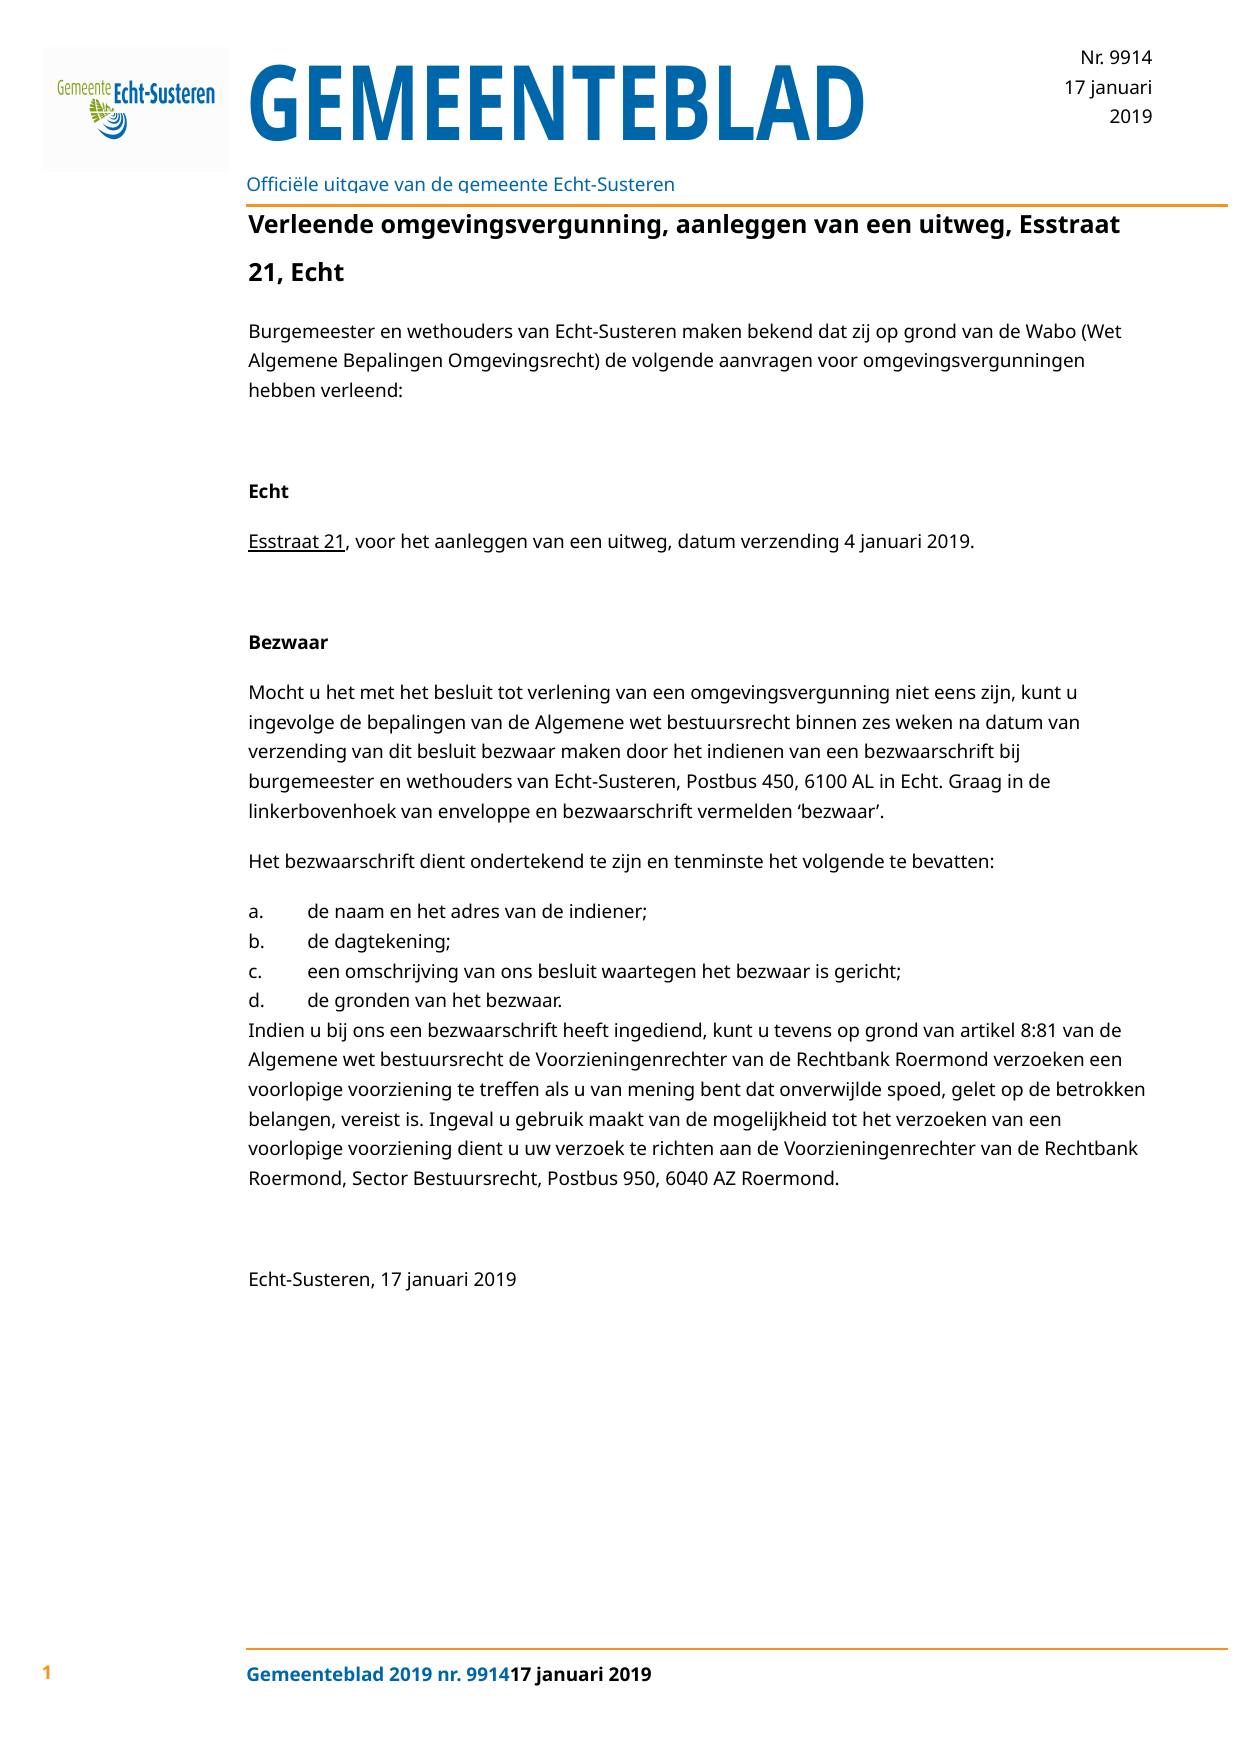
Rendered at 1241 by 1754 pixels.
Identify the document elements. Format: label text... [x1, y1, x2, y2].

list een omschrijving van ons besluit waartegen het bezwaar is gericht; [248, 958, 1152, 984]
text Echt-Susteren, 17 januari 2019 [248, 1266, 1152, 1292]
list de dagtekening; [248, 928, 1152, 954]
text Indien u bij ons een bezwaarschrift heeft ingediend, kunt u tevens op grond van artikel 8:81 van de Algemene wet bestuursrecht de Voorzieningenrechter van de Rechtbank Roermond verzoeken een voorlopige voorziening te treffen als u van mening bent dat onverwijlde spoed, gelet op de betrokken belangen, vereist is. Ingeval u gebruik maakt van de mogelijkheid tot het verzoeken van een voorlopige voorziening dient u uw verzoek te richten aan de Voorzieningenrechter van de Rechtbank Roermond, Sector Bestuursrecht, Postbus 950, 6040 AZ Roermond. [248, 1017, 1152, 1191]
list de naam en het adres van de indiener; [248, 899, 1152, 924]
text Esstraat 21, voor het aanleggen van een uitweg, datum verzending 4 januari 2019. [248, 528, 1152, 554]
text Burgemeester en wethouders van Echt-Susteren maken bekend dat zij op grond van de Wabo (Wet Algemene Bepalingen Omgevingsrecht) de volgende aanvragen voor omgevingsvergunningen hebben verleend: [248, 318, 1152, 403]
text Bezwaar [248, 629, 1152, 655]
text Echt [248, 478, 1152, 504]
text Mocht u het met het besluit tot verlening van een omgevingsvergunning niet eens zijn, kunt u ingevolge de bepalingen van de Algemene wet bestuursrecht binnen zes weken na datum van verzending van dit besluit bezwaar maken door het indienen van een bezwaarschrift bij burgemeester en wethouders van Echt-Susteren, Postbus 450, 6100 AL in Echt. Graag in de linkerbovenhoek van enveloppe en bezwaarschrift vermelden ‘bezwaar’. [248, 679, 1152, 824]
text Het bezwaarschrift dient ondertekend te zijn en tenminste het volgende te bevatten: [248, 848, 1152, 874]
picture [41, 47, 231, 172]
text Verleende omgevingsvergunning, aanleggen van een uitweg, Esstraat 21, Echt [248, 207, 1152, 288]
list de gronden van het bezwaar. [248, 987, 1152, 1013]
